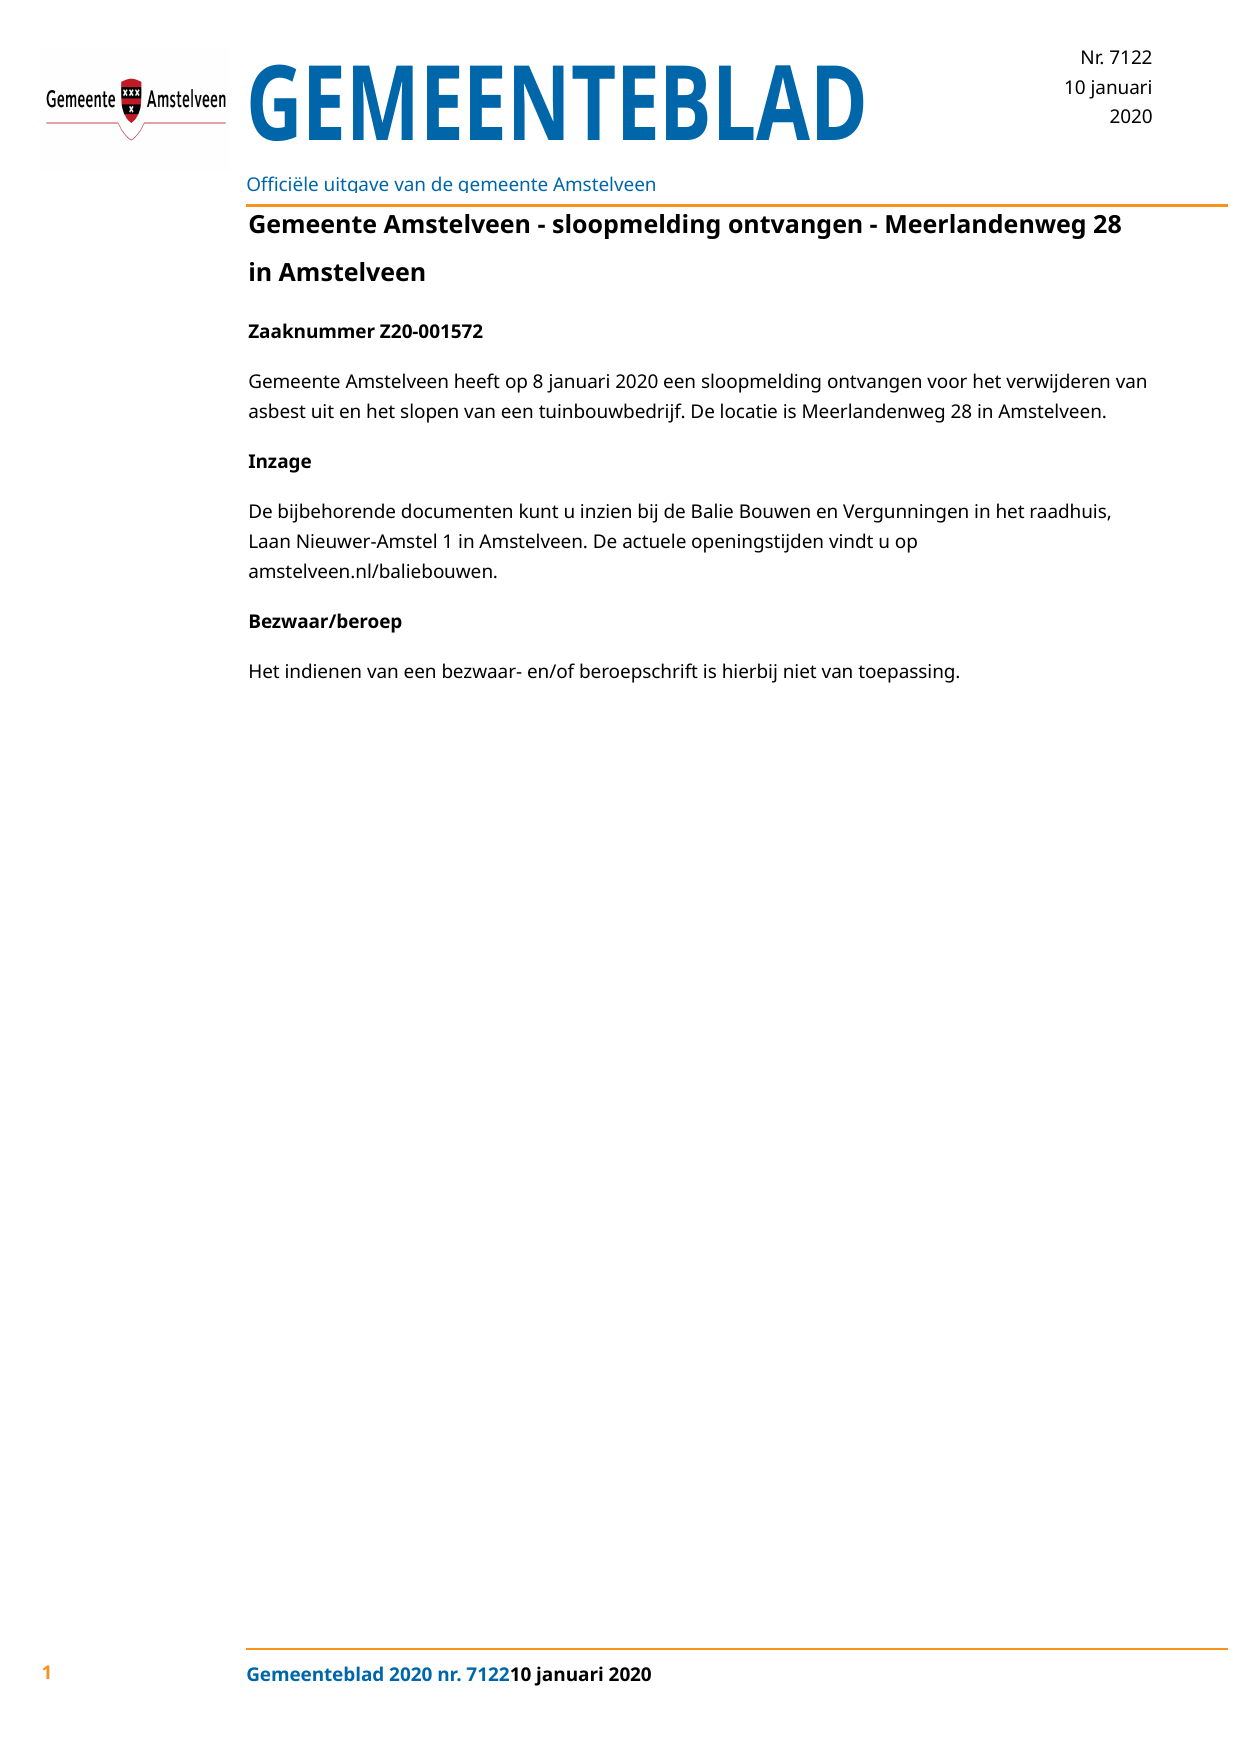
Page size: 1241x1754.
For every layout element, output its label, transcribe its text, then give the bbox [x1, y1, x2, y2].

text Zaaknummer Z20-001572 [248, 318, 1152, 344]
picture [41, 47, 231, 172]
text Gemeente Amstelveen - sloopmelding ontvangen - Meerlandenweg 28 in Amstelveen [248, 207, 1152, 288]
text De bijbehorende documenten kunt u inzien bij de Balie Bouwen en Vergunningen in het raadhuis, Laan Nieuwer-Amstel 1 in Amstelveen. De actuele openingstijden vindt u op amstelveen.nl/baliebouwen. [248, 499, 1152, 584]
text Bezwaar/beroep [248, 608, 1152, 634]
text Gemeente Amstelveen heeft op 8 januari 2020 een sloopmelding ontvangen voor het verwijderen van asbest uit en het slopen van een tuinbouwbedrijf. De locatie is Meerlandenweg 28 in Amstelveen. [248, 368, 1152, 424]
text Het indienen van een bezwaar- en/of beroepschrift is hierbij niet van toepassing. [248, 659, 1152, 684]
text Inzage [248, 448, 1152, 474]
